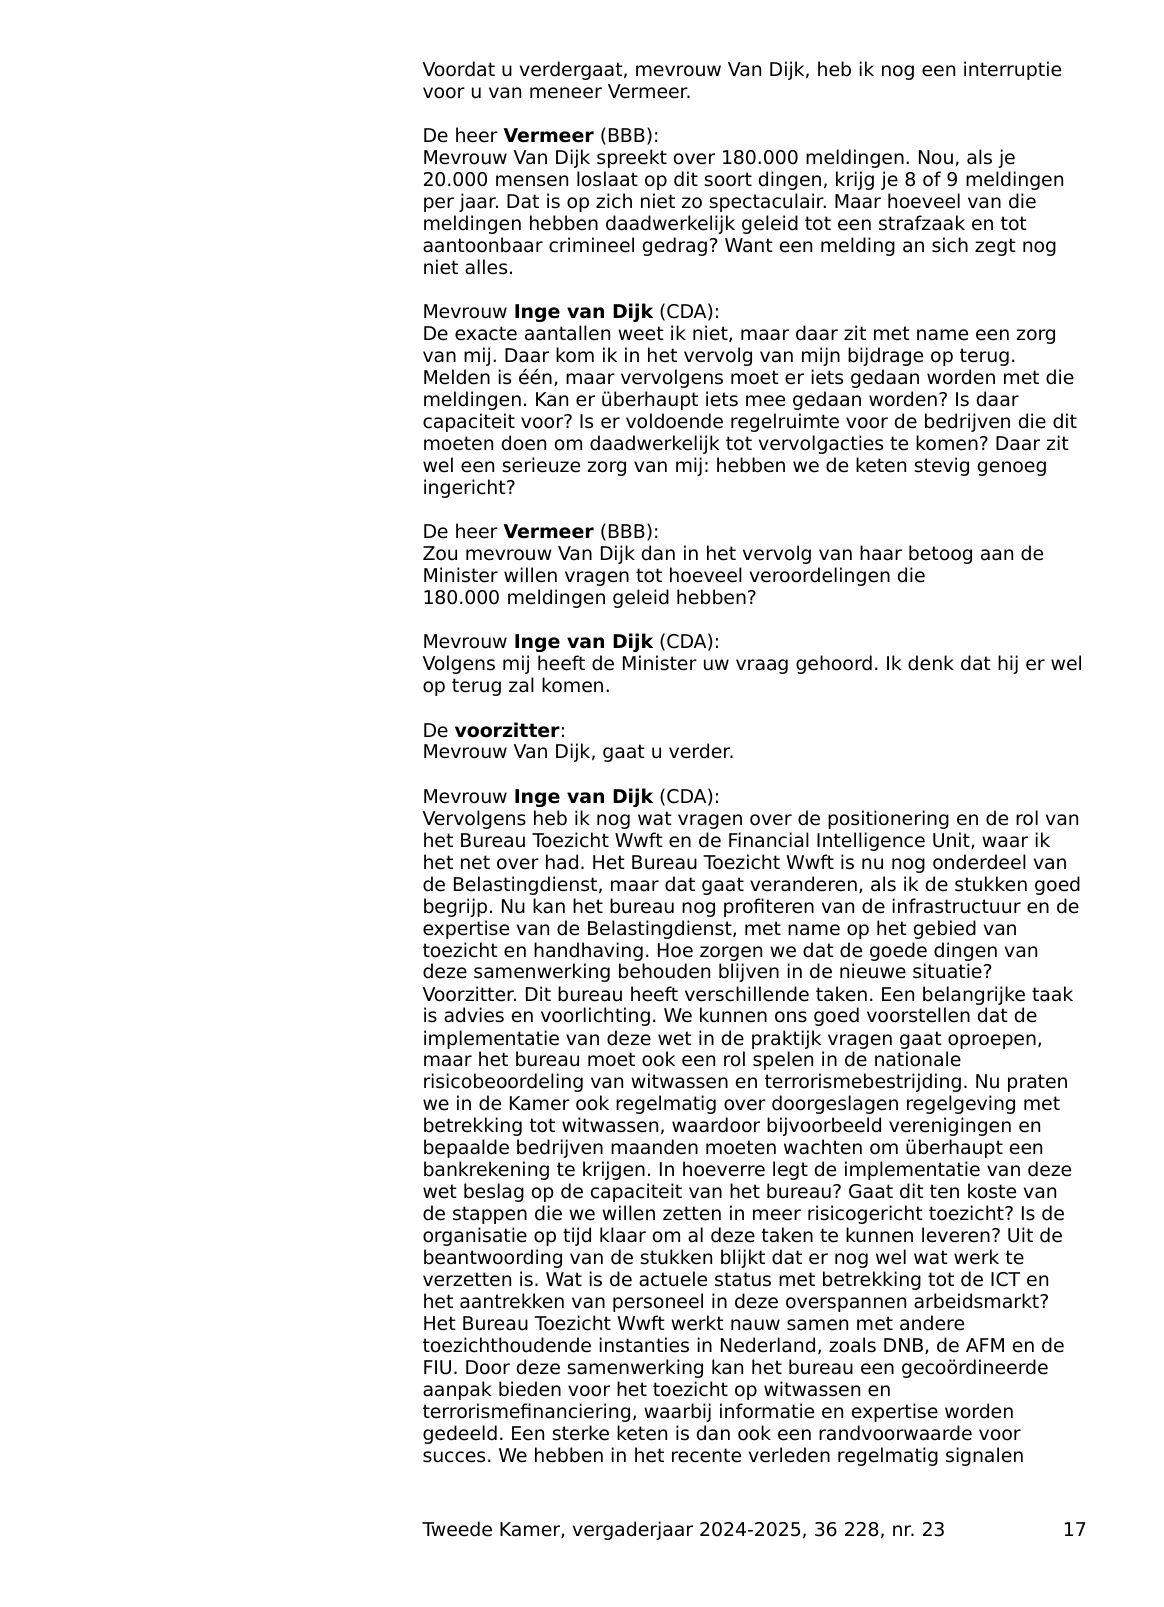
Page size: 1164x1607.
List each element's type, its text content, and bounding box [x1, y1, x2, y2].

text Volgens mij heeft de Minister uw vraag gehoord. Ik denk dat hij er wel op terug zal komen. [422, 653, 1087, 697]
text Mevrouw Van Dijk spreekt over 180.000 meldingen. Nou, als je 20.000 mensen loslaat op dit soort dingen, krijg je 8 of 9 meldingen per jaar. Dat is op zich niet zo spectaculair. Maar hoeveel van die meldingen hebben daadwerkelijk geleid tot een strafzaak en tot aantoonbaar crimineel gedrag? Want een melding an sich zegt nog niet alles. [422, 147, 1087, 279]
text De voorzitter: [422, 719, 1087, 741]
text Mevrouw Inge van Dijk (CDA): [422, 631, 1087, 653]
text Mevrouw Van Dijk, gaat u verder. [422, 741, 1087, 763]
text Voordat u verdergaat, mevrouw Van Dijk, heb ik nog een interruptie voor u van meneer Vermeer. [422, 59, 1087, 103]
text De heer Vermeer (BBB): [422, 521, 1087, 543]
text De heer Vermeer (BBB): [422, 125, 1087, 147]
text Vervolgens heb ik nog wat vragen over de positionering en de rol van het Bureau Toezicht Wwft en de Financial Intelligence Unit, waar ik het net over had. Het Bureau Toezicht Wwft is nu nog onderdeel van de Belastingdienst, maar dat gaat veranderen, als ik de stukken goed begrijp. Nu kan het bureau nog profiteren van de infrastructuur en de expertise van de Belastingdienst, met name op het gebied van toezicht en handhaving. Hoe zorgen we dat de goede dingen van deze samenwerking behouden blijven in de nieuwe situatie? [422, 808, 1087, 983]
text Het Bureau Toezicht Wwft werkt nauw samen met andere toezichthoudende instanties in Nederland, zoals DNB, de AFM en de FIU. Door deze samenwerking kan het bureau een gecoördineerde aanpak bieden voor het toezicht op witwassen en terrorismefinanciering, waarbij informatie en expertise worden gedeeld. Een sterke keten is dan ook een randvoorwaarde voor succes. We hebben in het recente verleden regelmatig signalen [422, 1313, 1087, 1467]
text Zou mevrouw Van Dijk dan in het vervolg van haar betoog aan de Minister willen vragen tot hoeveel veroordelingen die 180.000 meldingen geleid hebben? [422, 543, 1087, 609]
text Voorzitter. Dit bureau heeft verschillende taken. Een belangrijke taak is advies en voorlichting. We kunnen ons goed voorstellen dat de implementatie van deze wet in de praktijk vragen gaat oproepen, maar het bureau moet ook een rol spelen in de nationale risicobeoordeling van witwassen en terrorismebestrijding. Nu praten we in de Kamer ook regelmatig over doorgeslagen regelgeving met betrekking tot witwassen, waardoor bijvoorbeeld verenigingen en bepaalde bedrijven maanden moeten wachten om überhaupt een bankrekening te krijgen. In hoeverre legt de implementatie van deze wet beslag op de capaciteit van het bureau? Gaat dit ten koste van de stappen die we willen zetten in meer risicogericht toezicht? Is de organisatie op tijd klaar om al deze taken te kunnen leveren? Uit de beantwoording van de stukken blijkt dat er nog wel wat werk te verzetten is. Wat is de actuele status met betrekking tot de ICT en het aantrekken van personeel in deze overspannen arbeidsmarkt? [422, 983, 1087, 1313]
text Mevrouw Inge van Dijk (CDA): [422, 301, 1087, 323]
text De exacte aantallen weet ik niet, maar daar zit met name een zorg van mij. Daar kom ik in het vervolg van mijn bijdrage op terug. Melden is één, maar vervolgens moet er iets gedaan worden met die meldingen. Kan er überhaupt iets mee gedaan worden? Is daar capaciteit voor? Is er voldoende regelruimte voor de bedrijven die dit moeten doen om daadwerkelijk tot vervolgacties te komen? Daar zit wel een serieuze zorg van mij: hebben we de keten stevig genoeg ingericht? [422, 323, 1087, 499]
text Mevrouw Inge van Dijk (CDA): [422, 786, 1087, 808]
